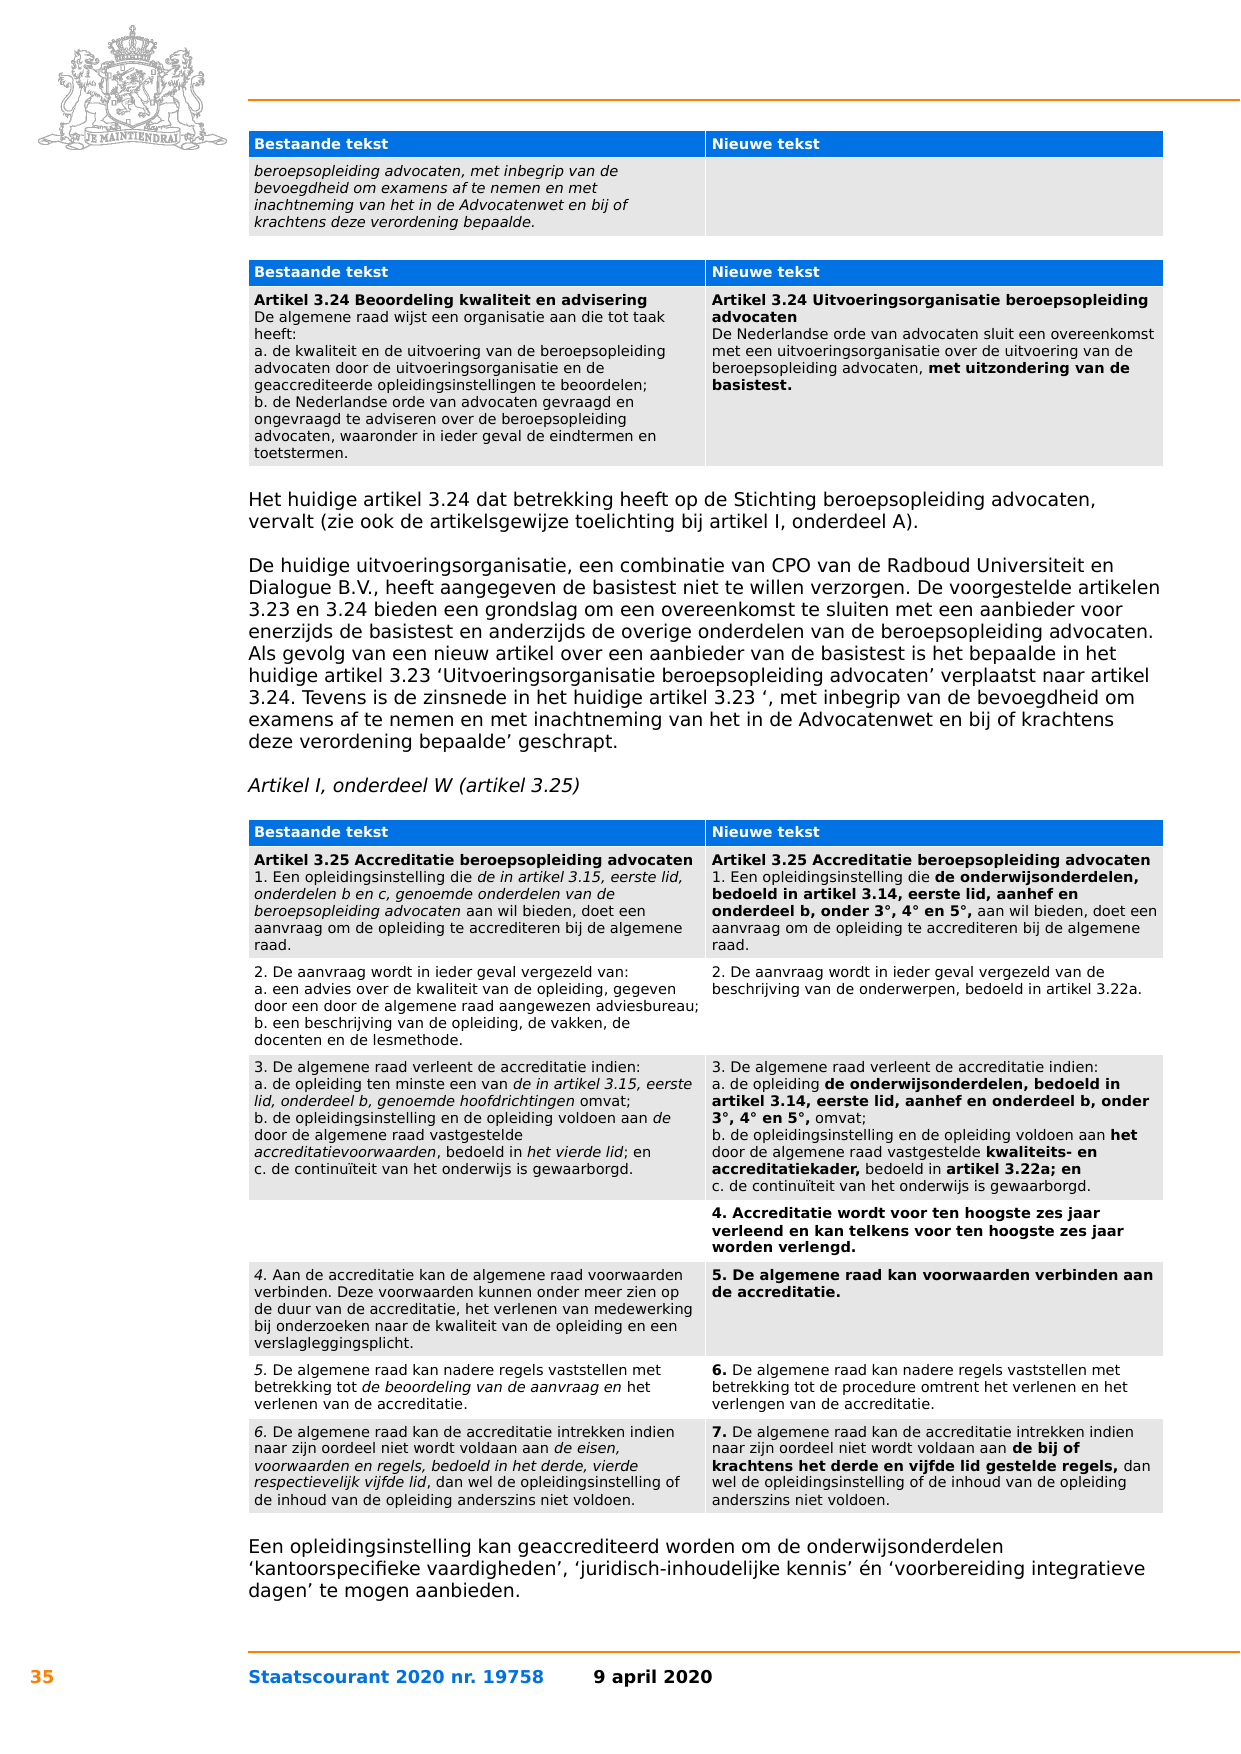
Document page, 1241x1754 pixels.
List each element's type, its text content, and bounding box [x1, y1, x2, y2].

table_header Bestaande tekst [249, 260, 705, 286]
table_cell 6. De algemene raad kan de accreditatie intrekken indien naar zijn oordeel niet wordt voldaan aan de eisen, voorwaarden en regels, bedoeld in het derde, vierde respectievelijk vijfde lid, dan wel de opleidingsinstelling of de inhoud van de opleiding anderszins niet voldoen. [249, 1419, 705, 1513]
table_cell [706, 158, 1163, 236]
table_header Nieuwe tekst [706, 260, 1163, 286]
text Het huidige artikel 3.24 dat betrekking heeft op de Stichting beroepsopleiding advocaten, vervalt (zie ook de artikelsgewijze toelichting bij artikel I, onderdeel A). [248, 489, 1163, 533]
table_cell 2. De aanvraag wordt in ieder geval vergezeld van de beschrijving van de onderwerpen, bedoeld in artikel 3.22a. [706, 959, 1163, 1053]
text De huidige uitvoeringsorganisatie, een combinatie van CPO van de Radboud Universiteit en Dialogue B.V., heeft aangegeven de basistest niet te willen verzorgen. De voorgestelde artikelen 3.23 en 3.24 bieden een grondslag om een overeenkomst te sluiten met een aanbieder voor enerzijds de basistest en anderzijds de overige onderdelen van de beroepsopleiding advocaten. Als gevolg van een nieuw artikel over een aanbieder van de basistest is het bepaalde in het huidige artikel 3.23 ‘Uitvoeringsorganisatie beroepsopleiding advocaten’ verplaatst naar artikel 3.24. Tevens is de zinsnede in het huidige artikel 3.23 ‘, met inbegrip van de bevoegdheid om examens af te nemen en met inachtneming van het in de Advocatenwet en bij of krachtens deze verordening bepaalde’ geschrapt. [248, 555, 1163, 753]
table_header Nieuwe tekst [706, 131, 1163, 157]
table_header Nieuwe tekst [706, 820, 1163, 846]
table_cell [249, 1201, 705, 1261]
table_cell 7. De algemene raad kan de accreditatie intrekken indien naar zijn oordeel niet wordt voldaan aan de bij of krachtens het derde en vijfde lid gestelde regels, dan wel de opleidingsinstelling of de inhoud van de opleiding anderszins niet voldoen. [706, 1419, 1163, 1513]
table_cell 4. Aan de accreditatie kan de algemene raad voorwaarden verbinden. Deze voorwaarden kunnen onder meer zien op de duur van de accreditatie, het verlenen van medewerking bij onderzoeken naar de kwaliteit van de opleiding en een verslagleggingsplicht. [249, 1262, 705, 1356]
table_cell Artikel 3.25 Accreditatie beroepsopleiding advocaten 1. Een opleidingsinstelling die de in artikel 3.15, eerste lid, onderdelen b en c, genoemde onderdelen van de beroepsopleiding advocaten aan wil bieden, doet een aanvraag om de opleiding te accrediteren bij de algemene raad. [249, 847, 705, 958]
table_header Bestaande tekst [249, 820, 705, 846]
table_cell 5. De algemene raad kan nadere regels vaststellen met betrekking tot de beoordeling van de aanvraag en het verlenen van de accreditatie. [249, 1358, 705, 1418]
table_cell Artikel 3.24 Uitvoeringsorganisatie beroepsopleiding advocaten De Nederlandse orde van advocaten sluit een overeenkomst met een uitvoeringsorganisatie over de uitvoering van de beroepsopleiding advocaten, met uitzondering van de basistest. [706, 287, 1163, 466]
table_cell 6. De algemene raad kan nadere regels vaststellen met betrekking tot de procedure omtrent het verlenen en het verlengen van de accreditatie. [706, 1358, 1163, 1418]
table_cell Artikel 3.24 Beoordeling kwaliteit en advisering De algemene raad wijst een organisatie aan die tot taak heeft: a. de kwaliteit en de uitvoering van de beroepsopleiding advocaten door de uitvoeringsorganisatie en de geaccrediteerde opleidingsinstellingen te beoordelen; b. de Nederlandse orde van advocaten gevraagd en ongevraagd te adviseren over de beroepsopleiding advocaten, waaronder in ieder geval de eindtermen en toetstermen. [249, 287, 705, 466]
table_cell 3. De algemene raad verleent de accreditatie indien: a. de opleiding ten minste een van de in artikel 3.15, eerste lid, onderdeel b, genoemde hoofdrichtingen omvat; b. de opleidingsinstelling en de opleiding voldoen aan de door de algemene raad vastgestelde accreditatievoorwaarden, bedoeld in het vierde lid; en c. de continuïteit van het onderwijs is gewaarborgd. [249, 1055, 705, 1200]
picture [38, 25, 227, 150]
table_cell 5. De algemene raad kan voorwaarden verbinden aan de accreditatie. [706, 1262, 1163, 1356]
table_cell 3. De algemene raad verleent de accreditatie indien: a. de opleiding de onderwijsonderdelen, bedoeld in artikel 3.14, eerste lid, aanhef en onderdeel b, onder 3°, 4° en 5°, omvat; b. de opleidingsinstelling en de opleiding voldoen aan het door de algemene raad vastgestelde kwaliteits- en accreditatiekader, bedoeld in artikel 3.22a; en c. de continuïteit van het onderwijs is gewaarborgd. [706, 1055, 1163, 1200]
table_cell 2. De aanvraag wordt in ieder geval vergezeld van: a. een advies over de kwaliteit van de opleiding, gegeven door een door de algemene raad aangewezen adviesbureau; b. een beschrijving van de opleiding, de vakken, de docenten en de lesmethode. [249, 959, 705, 1053]
table_cell Artikel 3.25 Accreditatie beroepsopleiding advocaten 1. Een opleidingsinstelling die de onderwijsonderdelen, bedoeld in artikel 3.14, eerste lid, aanhef en onderdeel b, onder 3°, 4° en 5°, aan wil bieden, doet een aanvraag om de opleiding te accrediteren bij de algemene raad. [706, 847, 1163, 958]
table_cell 4. Accreditatie wordt voor ten hoogste zes jaar verleend en kan telkens voor ten hoogste zes jaar worden verlengd. [706, 1201, 1163, 1261]
table_header Bestaande tekst [249, 131, 705, 157]
subtitle Artikel I, onderdeel W (artikel 3.25) [248, 774, 1163, 797]
table_cell beroepsopleiding advocaten, met inbegrip van de bevoegdheid om examens af te nemen en met inachtneming van het in de Advocatenwet en bij of krachtens deze verordening bepaalde. [249, 158, 705, 236]
text Een opleidingsinstelling kan geaccrediteerd worden om de onderwijsonderdelen ‘kantoorspecifieke vaardigheden’, ‘juridisch-inhoudelijke kennis’ én ‘voorbereiding integratieve dagen’ te mogen aanbieden. [248, 1536, 1163, 1602]
